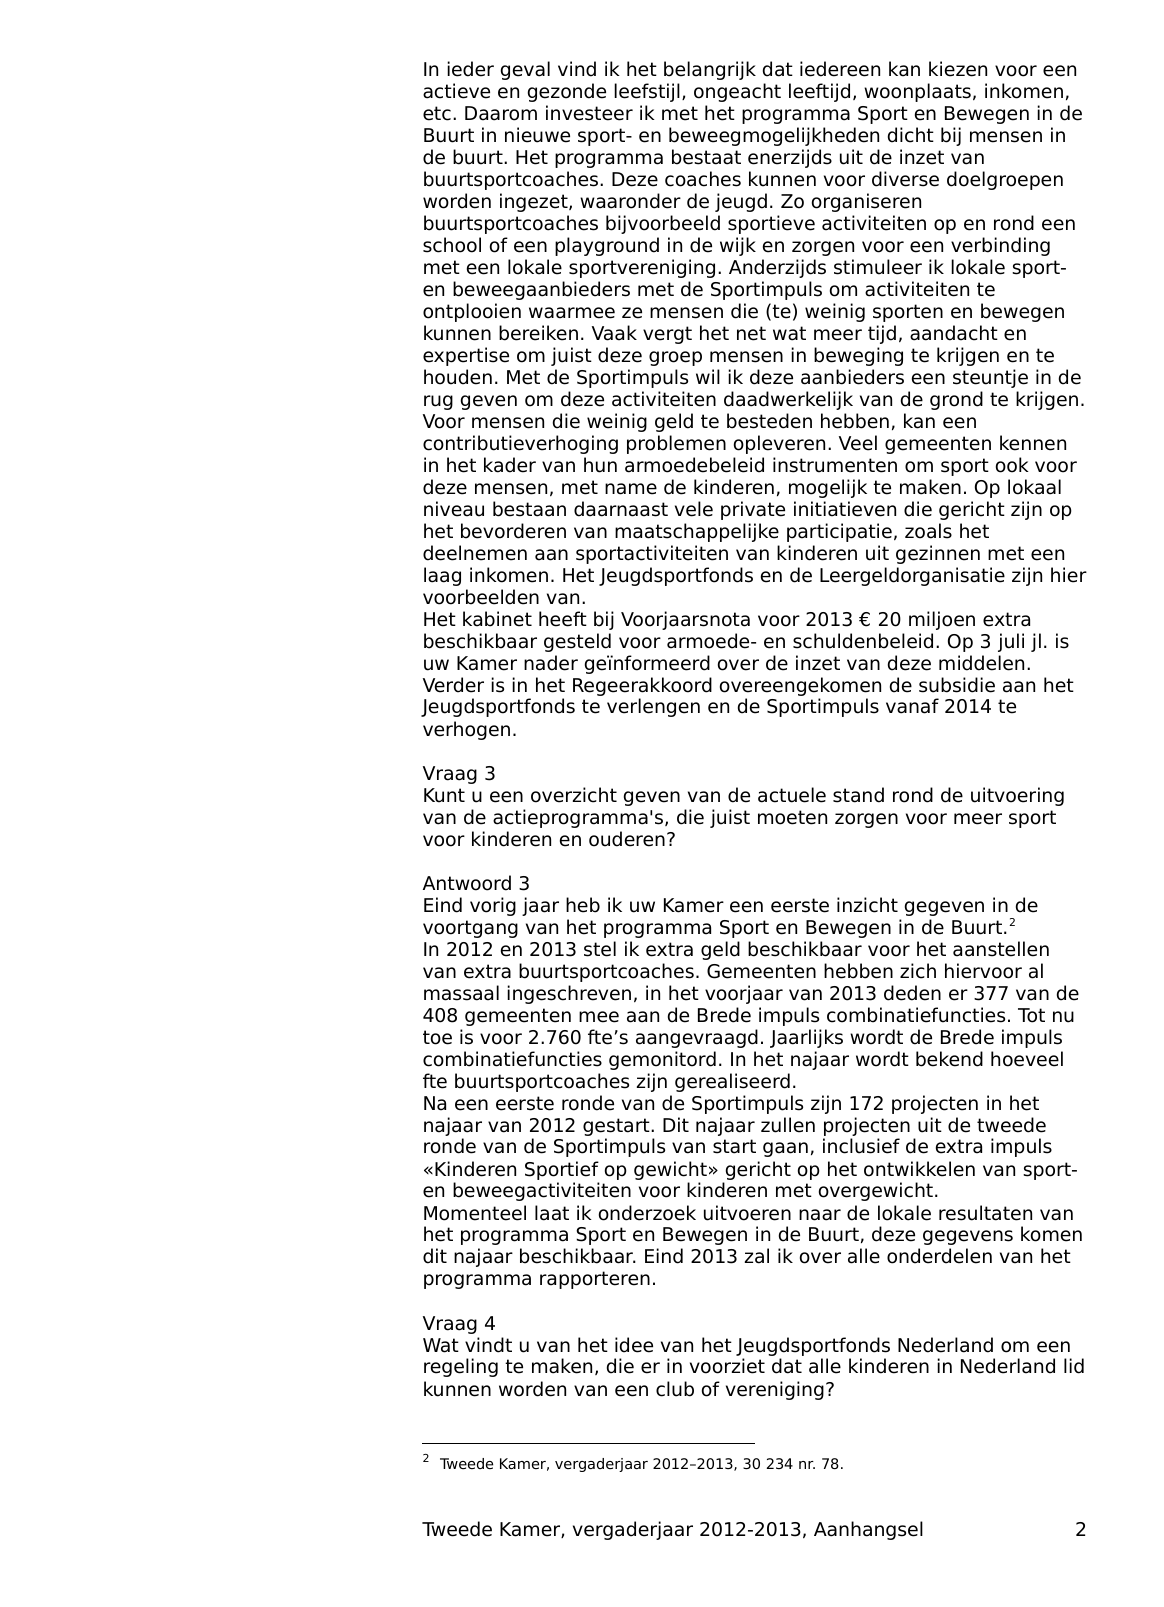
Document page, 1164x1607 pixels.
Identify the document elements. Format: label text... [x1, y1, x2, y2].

text Tweede Kamer, vergaderjaar 2012–2013, 30 234 nr. 78. [422, 1452, 1087, 1474]
text Eind vorig jaar heb ik uw Kamer een eerste inzicht gegeven in de voortgang van het programma Sport en Bewegen in de Buurt. [422, 895, 1087, 939]
text Vraag 3 [422, 763, 1087, 784]
text Wat vindt u van het idee van het Jeugdsportfonds Nederland om een regeling te maken, die er in voorziet dat alle kinderen in Nederland lid kunnen worden van een club of vereniging? [422, 1334, 1087, 1400]
text Antwoord 3 [422, 873, 1087, 895]
text Verder is in het Regeerakkoord overeengekomen de subsidie aan het Jeugdsportfonds te verlengen en de Sportimpuls vanaf 2014 te verhogen. [422, 674, 1087, 740]
text Het kabinet heeft bij Voorjaarsnota voor 2013 € 20 miljoen extra beschikbaar gesteld voor armoede- en schuldenbeleid. Op 3 juli jl. is uw Kamer nader geïnformeerd over de inzet van deze middelen. [422, 608, 1087, 674]
text Vraag 4 [422, 1312, 1087, 1334]
text In 2012 en 2013 stel ik extra geld beschikbaar voor het aanstellen van extra buurtsportcoaches. Gemeenten hebben zich hiervoor al massaal ingeschreven, in het voorjaar van 2013 deden er 377 van de 408 gemeenten mee aan de Brede impuls combinatiefuncties. Tot nu toe is voor 2.760 fte’s aangevraagd. Jaarlijks wordt de Brede impuls combinatiefuncties gemonitord. In het najaar wordt bekend hoeveel fte buurtsportcoaches zijn gerealiseerd. [422, 939, 1087, 1092]
text Momenteel laat ik onderzoek uitvoeren naar de lokale resultaten van het programma Sport en Bewegen in de Buurt, deze gegevens komen dit najaar beschikbaar. Eind 2013 zal ik over alle onderdelen van het programma rapporteren. [422, 1202, 1087, 1290]
text Na een eerste ronde van de Sportimpuls zijn 172 projecten in het najaar van 2012 gestart. Dit najaar zullen projecten uit de tweede ronde van de Sportimpuls van start gaan, inclusief de extra impuls «Kinderen Sportief op gewicht» gericht op het ontwikkelen van sport- en beweegactiviteiten voor kinderen met overgewicht. [422, 1092, 1087, 1202]
text Voor mensen die weinig geld te besteden hebben, kan een contributieverhoging problemen opleveren. Veel gemeenten kennen in het kader van hun armoedebeleid instrumenten om sport ook voor deze mensen, met name de kinderen, mogelijk te maken. Op lokaal niveau bestaan daarnaast vele private initiatieven die gericht zijn op het bevorderen van maatschappelijke participatie, zoals het deelnemen aan sportactiviteiten van kinderen uit gezinnen met een laag inkomen. Het Jeugdsportfonds en de Leergeldorganisatie zijn hier voorbeelden van. [422, 411, 1087, 608]
text In ieder geval vind ik het belangrijk dat iedereen kan kiezen voor een actieve en gezonde leefstijl, ongeacht leeftijd, woonplaats, inkomen, etc. Daarom investeer ik met het programma Sport en Bewegen in de Buurt in nieuwe sport- en beweegmogelijkheden dicht bij mensen in de buurt. Het programma bestaat enerzijds uit de inzet van buurtsportcoaches. Deze coaches kunnen voor diverse doelgroepen worden ingezet, waaronder de jeugd. Zo organiseren buurtsportcoaches bijvoorbeeld sportieve activiteiten op en rond een school of een playground in de wijk en zorgen voor een verbinding met een lokale sportvereniging. Anderzijds stimuleer ik lokale sport- en beweegaanbieders met de Sportimpuls om activiteiten te ontplooien waarmee ze mensen die (te) weinig sporten en bewegen kunnen bereiken. Vaak vergt het net wat meer tijd, aandacht en expertise om juist deze groep mensen in beweging te krijgen en te houden. Met de Sportimpuls wil ik deze aanbieders een steuntje in de rug geven om deze activiteiten daadwerkelijk van de grond te krijgen. [422, 59, 1087, 411]
text Kunt u een overzicht geven van de actuele stand rond de uitvoering van de actieprogramma's, die juist moeten zorgen voor meer sport voor kinderen en ouderen? [422, 784, 1087, 851]
